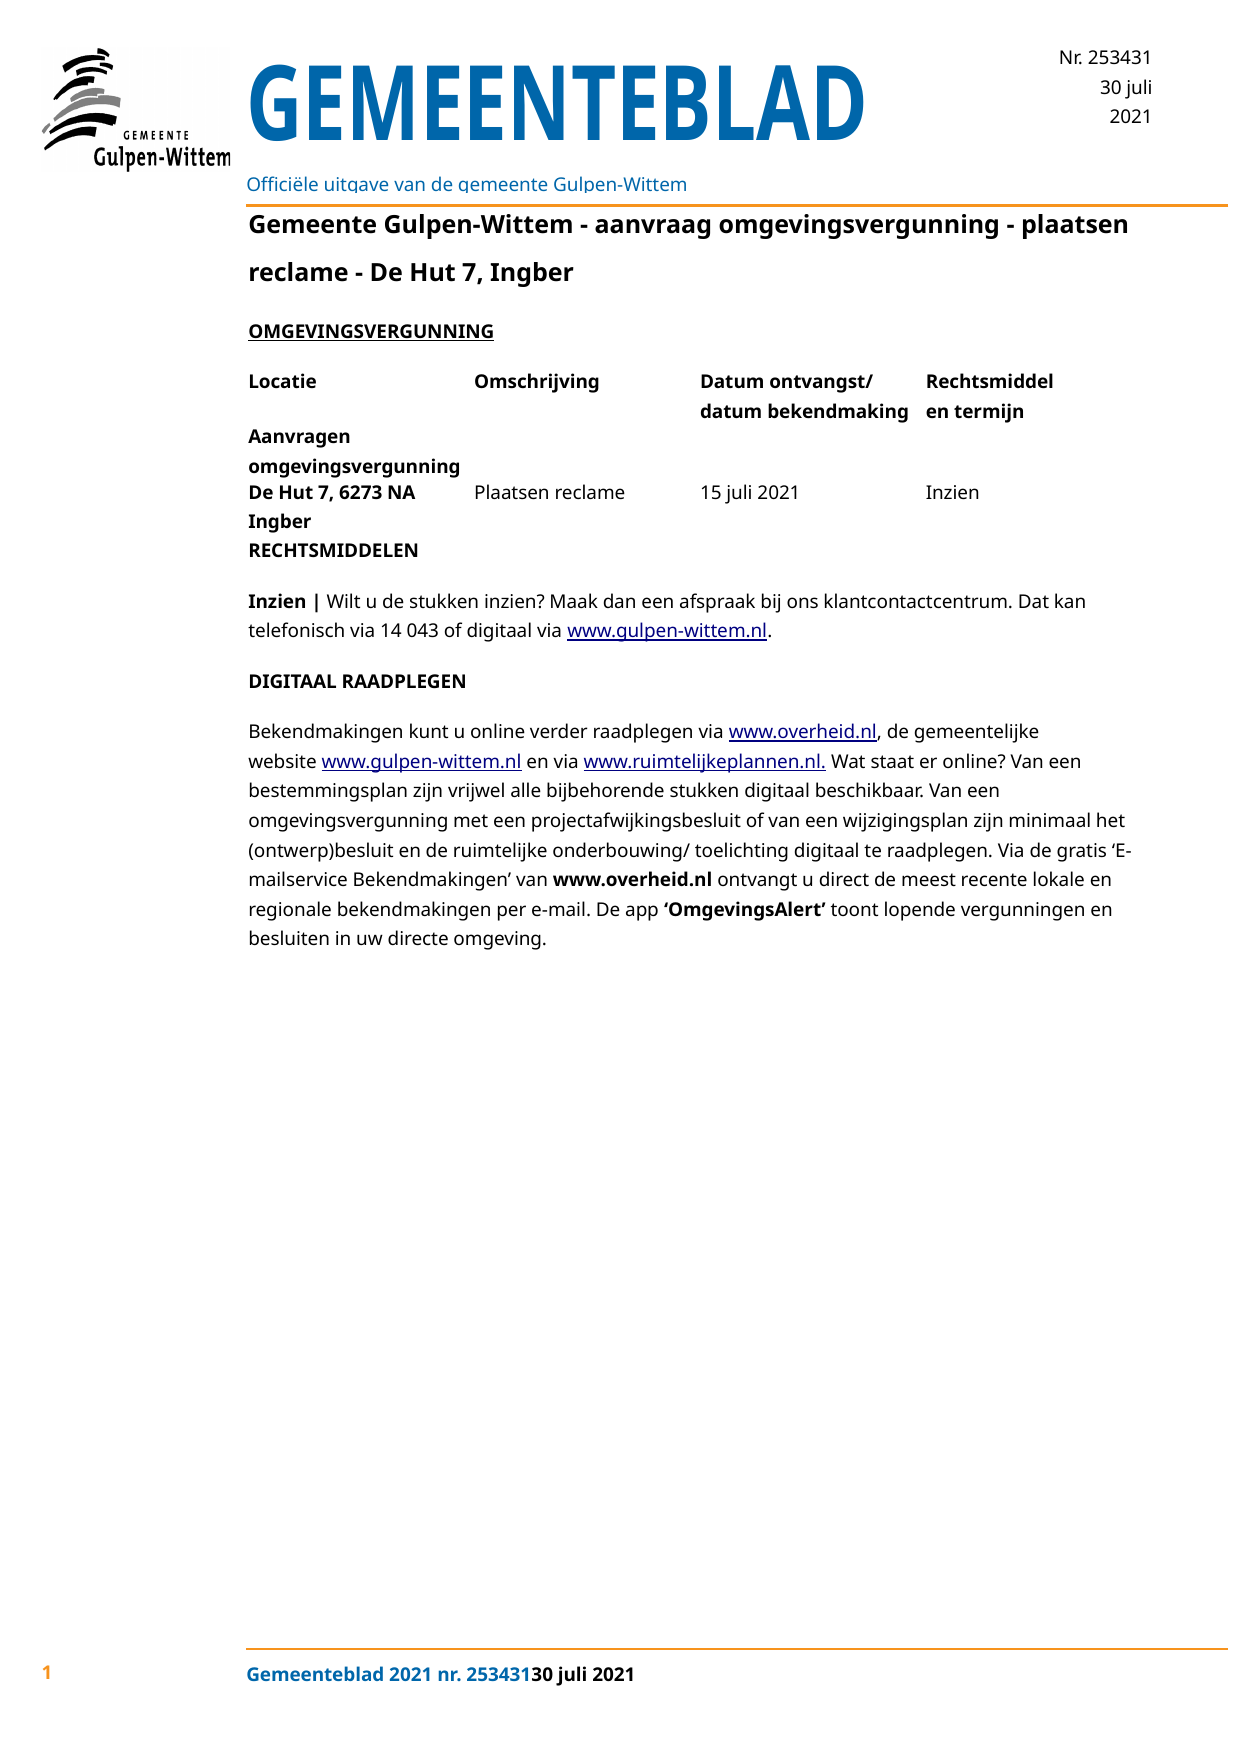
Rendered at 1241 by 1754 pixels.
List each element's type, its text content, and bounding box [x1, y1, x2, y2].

text Bekendmakingen kunt u online verder raadplegen via www.overheid.nl, de gemeentelijke website www.gulpen-wittem.nl en via www.ruimtelijkeplannen.nl. Wat staat er online? Van een bestemmingsplan zijn vrijwel alle bijbehorende stukken digitaal beschikbaar. Van een omgevingsvergunning met een projectafwijkingsbesluit of van een wijzigingsplan zijn minimaal het (ontwerp)besluit en de ruimtelijke onderbouwing/ toelichting digitaal te raadplegen. Via de gratis ‘E-mailservice Bekendmakingen’ van www.overheid.nl ontvangt u direct de meest recente lokale en regionale bekendmakingen per e-mail. De app ‘OmgevingsAlert’ toont lopende vergunningen en besluiten in uw directe omgeving. [248, 718, 1152, 951]
picture [41, 47, 231, 172]
text DIGITAAL RAADPLEGEN [248, 668, 1152, 694]
table_cell [700, 424, 926, 479]
text Inzien | Wilt u de stukken inzien? Maak dan een afspraak bij ons klantcontactcentrum. Dat kan telefonisch via 14 043 of digitaal via www.gulpen-wittem.nl. [248, 588, 1152, 643]
table_cell Inzien [926, 479, 1152, 534]
table_header Datum ontvangst/ datum bekendmaking [700, 369, 926, 424]
table_cell De Hut 7, 6273 NA Ingber [248, 479, 474, 534]
text RECHTSMIDDELEN [248, 538, 1152, 563]
text OMGEVINGSVERGUNNING [248, 318, 1152, 344]
table_header Rechtsmiddel en termijn [926, 369, 1152, 424]
text Gemeente Gulpen-Wittem - aanvraag omgevingsvergunning - plaatsen reclame - De Hut 7, Ingber [248, 207, 1152, 288]
table_cell Plaatsen reclame [474, 479, 700, 534]
table_cell 15 juli 2021 [700, 479, 926, 534]
table_cell [474, 424, 700, 479]
table_header Locatie [248, 369, 474, 424]
table_header Omschrijving [474, 369, 700, 424]
table_cell [926, 424, 1152, 479]
table_cell Aanvragen omgevingsvergunning [248, 424, 474, 479]
